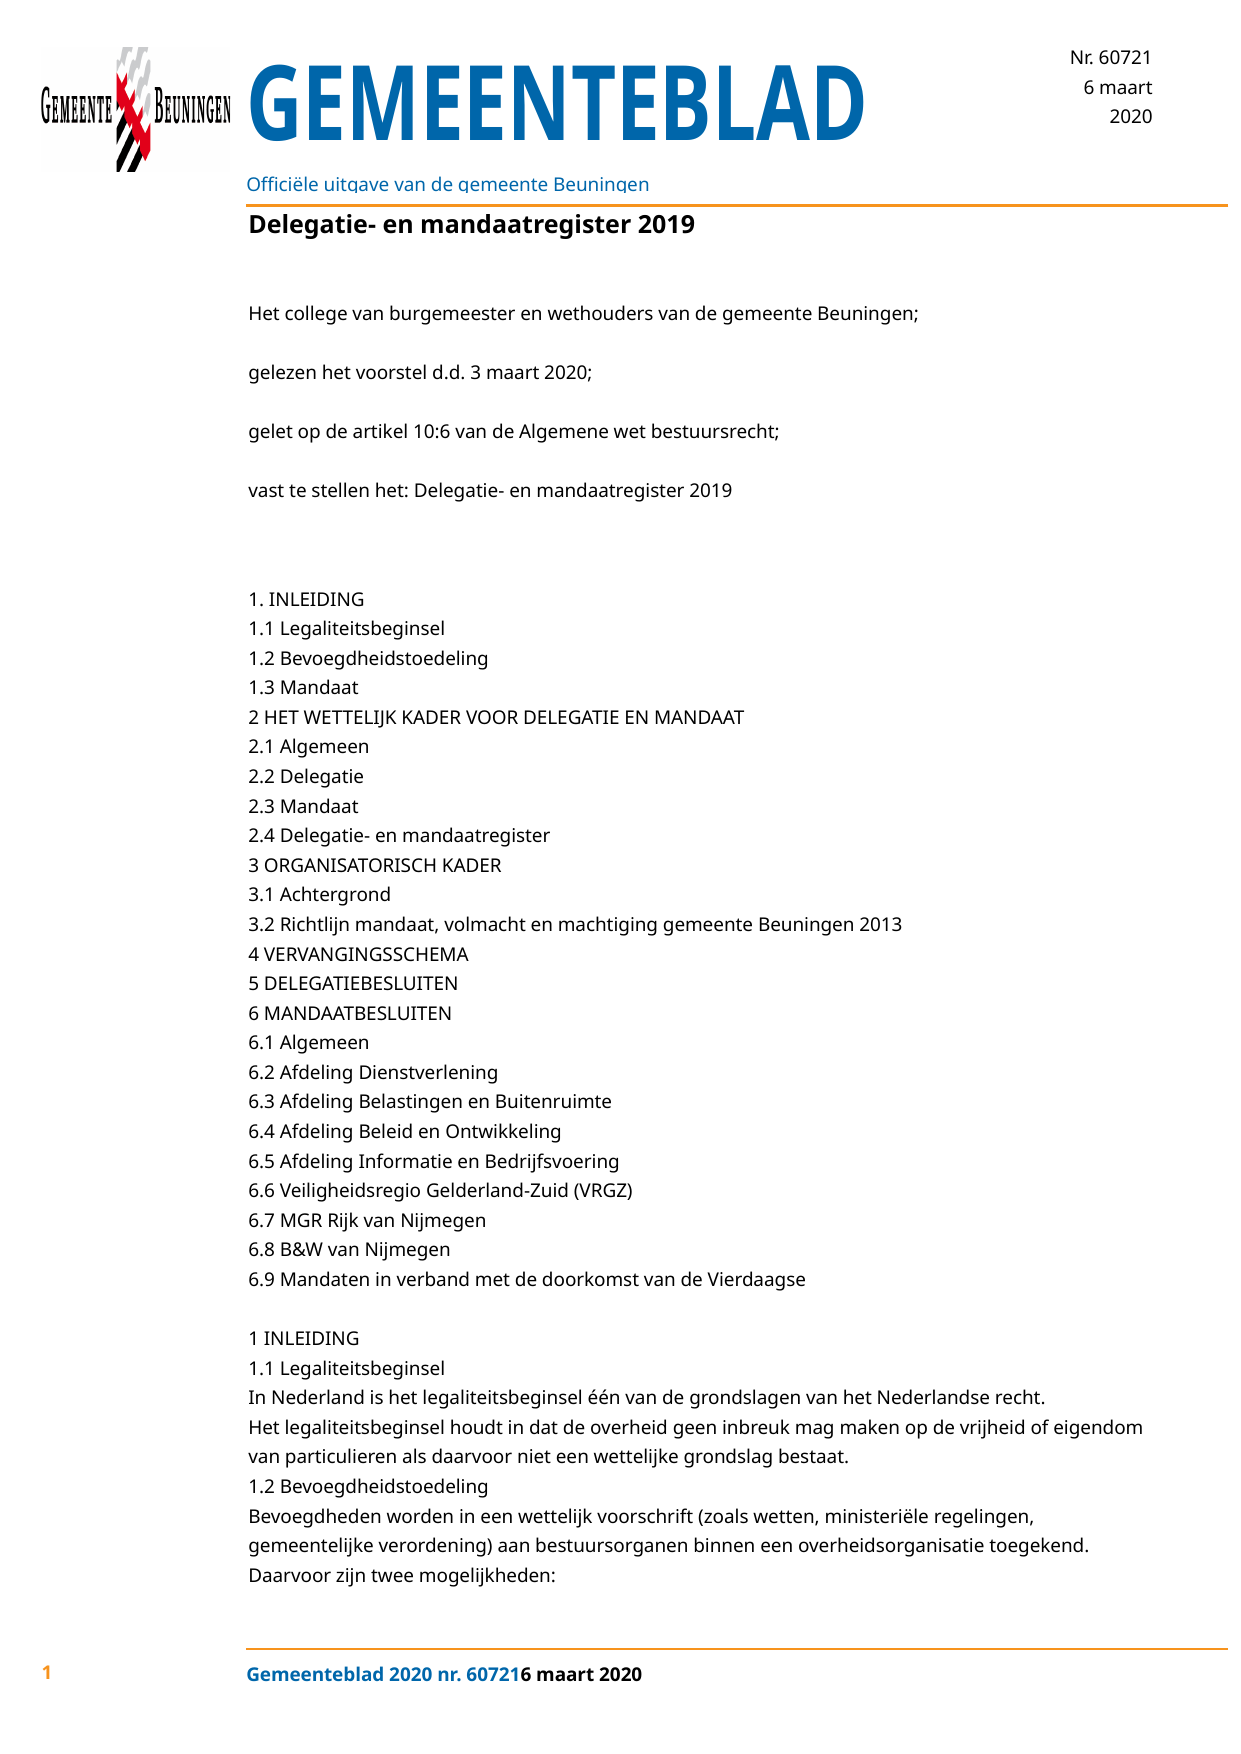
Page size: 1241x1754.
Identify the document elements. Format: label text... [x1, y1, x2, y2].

text 2.1 Algemeen [248, 734, 1152, 759]
text 6.6 Veiligheidsregio Gelderland-Zuid (VRGZ) [248, 1177, 1152, 1203]
text Het college van burgemeester en wethouders van de gemeente Beuningen; [248, 300, 1152, 326]
text 1. INLEIDING [248, 586, 1152, 612]
text 1.2 Bevoegdheidstoedeling [248, 1473, 1152, 1499]
text 3 ORGANISATORISCH KADER [248, 852, 1152, 878]
text 6.2 Afdeling Dienstverlening [248, 1059, 1152, 1085]
text Bevoegdheden worden in een wettelijk voorschrift (zoals wetten, ministeriële regelingen, gemeentelijke verordening) aan bestuursorganen binnen een overheidsorganisatie toegekend. Daarvoor zijn twee mogelijkheden: [248, 1503, 1152, 1588]
text 1 INLEIDING [248, 1325, 1152, 1351]
text 6.5 Afdeling Informatie en Bedrijfsvoering [248, 1148, 1152, 1174]
text 2.2 Delegatie [248, 763, 1152, 789]
text gelezen het voorstel d.d. 3 maart 2020; [248, 359, 1152, 385]
text 1.1 Legaliteitsbeginsel [248, 1355, 1152, 1381]
text 2.4 Delegatie- en mandaatregister [248, 822, 1152, 848]
text 6.4 Afdeling Beleid en Ontwikkeling [248, 1118, 1152, 1144]
text 2 HET WETTELIJK KADER VOOR DELEGATIE EN MANDAAT [248, 704, 1152, 730]
text Het legaliteitsbeginsel houdt in dat de overheid geen inbreuk mag maken op de vrijheid of eigendom van particulieren als daarvoor niet een wettelijke grondslag bestaat. [248, 1414, 1152, 1469]
text 6.7 MGR Rijk van Nijmegen [248, 1207, 1152, 1233]
text 1.1 Legaliteitsbeginsel [248, 615, 1152, 641]
text 5 DELEGATIEBESLUITEN [248, 970, 1152, 996]
text 6.1 Algemeen [248, 1029, 1152, 1055]
text gelet op de artikel 10:6 van de Algemene wet bestuursrecht; [248, 418, 1152, 444]
picture [41, 47, 231, 172]
text 6.9 Mandaten in verband met de doorkomst van de Vierdaagse [248, 1266, 1152, 1292]
text vast te stellen het: Delegatie- en mandaatregister 2019 [248, 477, 1152, 503]
text 6 MANDAATBESLUITEN [248, 1000, 1152, 1026]
text 6.3 Afdeling Belastingen en Buitenruimte [248, 1089, 1152, 1114]
text 6.8 B&W van Nijmegen [248, 1237, 1152, 1262]
text Delegatie- en mandaatregister 2019 [248, 207, 1152, 241]
text 3.2 Richtlijn mandaat, volmacht en machtiging gemeente Beuningen 2013 [248, 911, 1152, 937]
text 1.2 Bevoegdheidstoedeling [248, 645, 1152, 671]
text In Nederland is het legaliteitsbeginsel één van de grondslagen van het Nederlandse recht. [248, 1384, 1152, 1410]
text 2.3 Mandaat [248, 793, 1152, 819]
text 1.3 Mandaat [248, 674, 1152, 700]
text 3.1 Achtergrond [248, 882, 1152, 907]
text 4 VERVANGINGSSCHEMA [248, 941, 1152, 967]
